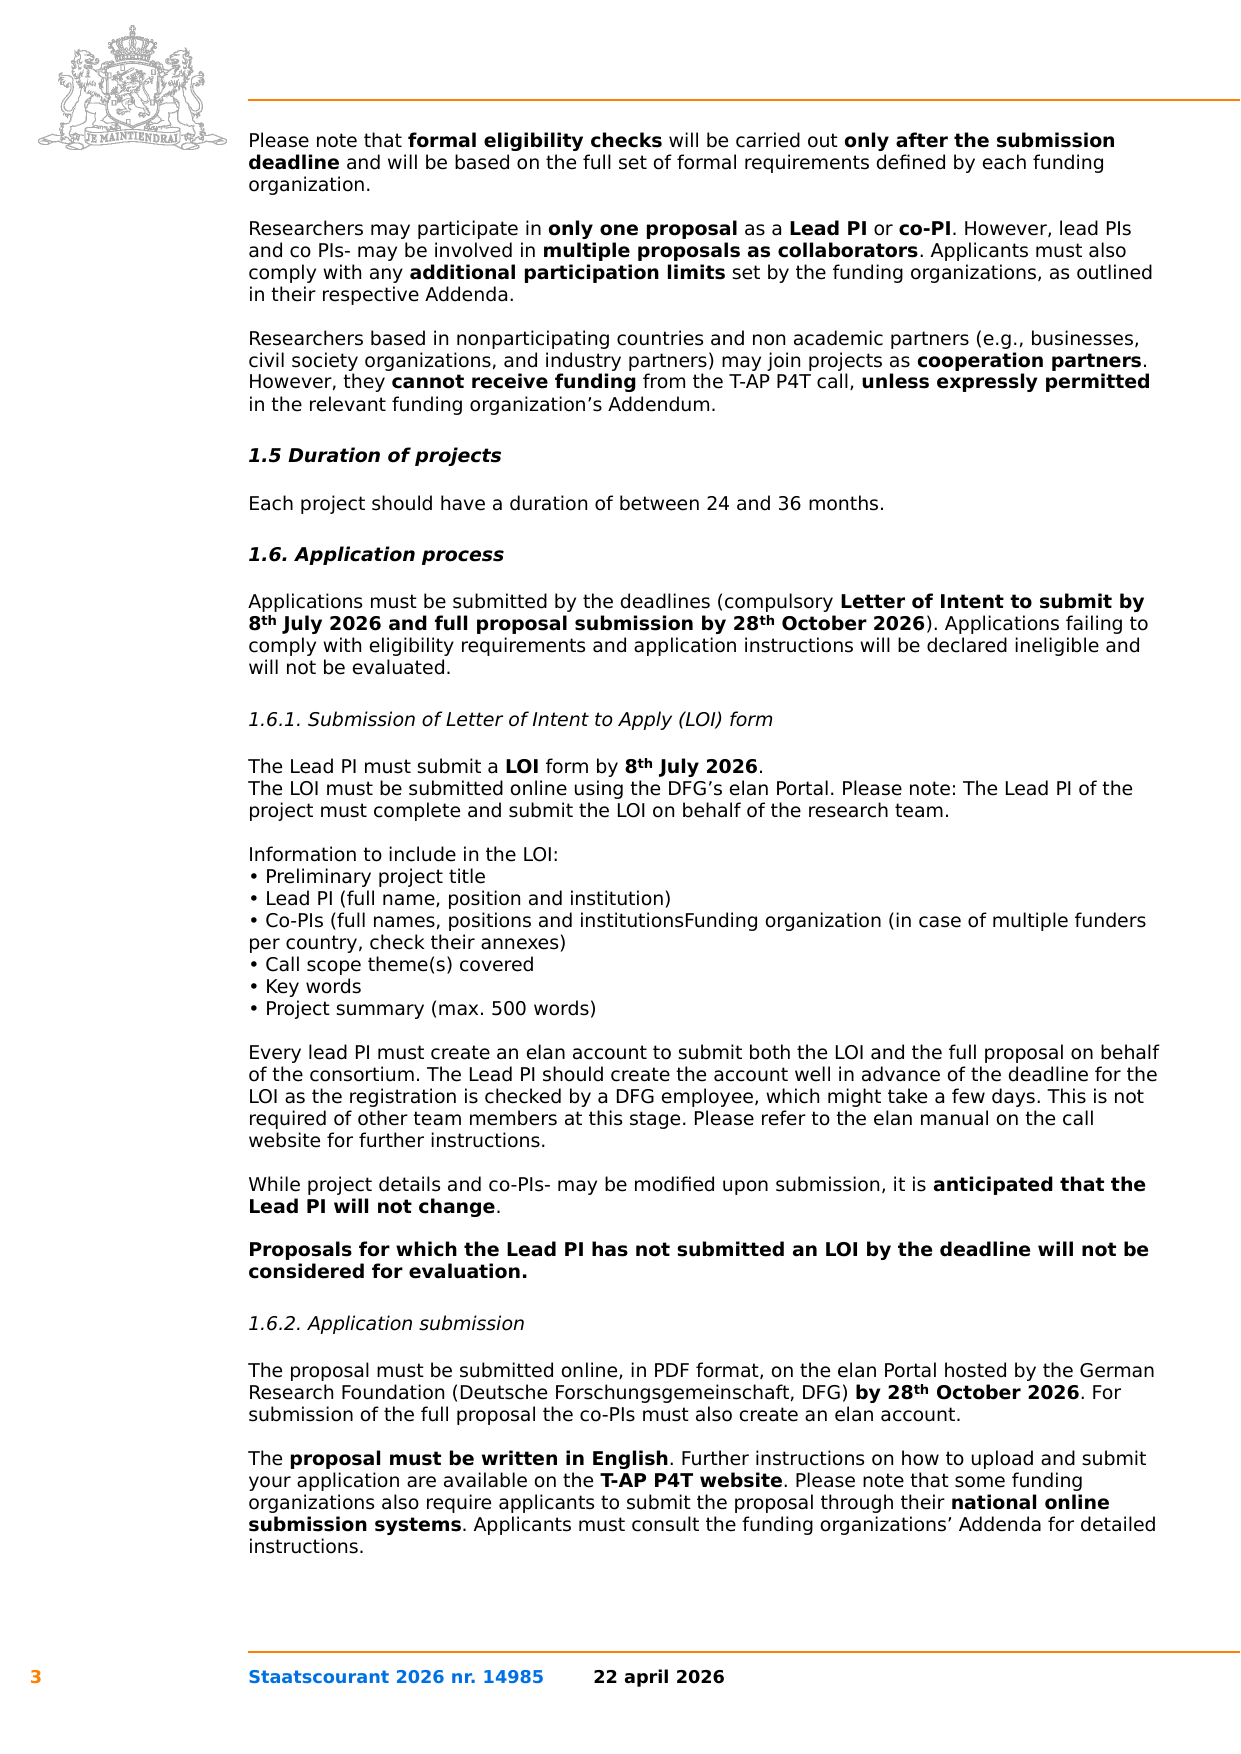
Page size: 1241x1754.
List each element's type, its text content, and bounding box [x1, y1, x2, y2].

text The Lead PI must submit a LOI form by 8th July 2026. [248, 756, 1163, 778]
text The proposal must be written in English. Further instructions on how to upload and submit your application are available on the T-AP P4T website. Please note that some funding organizations also require applicants to submit the proposal through their national online submission systems. Applicants must consult the funding organizations’ Addenda for detailed instructions. [248, 1448, 1163, 1558]
text Researchers may participate in only one proposal as a Lead PI or co-PI. However, lead PIs and co PIs- may be involved in multiple proposals as collaborators. Applicants must also comply with any additional participation limits set by the funding organizations, as outlined in their respective Addenda. [248, 218, 1163, 306]
text Information to include in the LOI: [248, 844, 1163, 866]
text Applications must be submitted by the deadlines (compulsory Letter of Intent to submit by 8th July 2026 and full proposal submission by 28th October 2026). Applications failing to comply with eligibility requirements and application instructions will be declared ineligible and will not be evaluated. [248, 591, 1163, 679]
text • Key words [248, 976, 1163, 998]
picture [38, 25, 227, 150]
text • Call scope theme(s) covered [248, 954, 1163, 976]
text • Preliminary project title [248, 866, 1163, 888]
text • Co-PIs (full names, positions and institutionsFunding organization (in case of multiple funders per country, check their annexes) [248, 910, 1163, 954]
subtitle 1.6.2. Application submission [248, 1313, 1163, 1335]
subtitle 1.5 Duration of projects [248, 445, 1163, 467]
subtitle 1.6.1. Submission of Letter of Intent to Apply (LOI) form [248, 709, 1163, 731]
subtitle 1.6. Application process [248, 544, 1163, 566]
text Researchers based in nonparticipating countries and non academic partners (e.g., businesses, civil society organizations, and industry partners) may join projects as cooperation partners. However, they cannot receive funding from the T-AP P4T call, unless expressly permitted in the relevant funding organization’s Addendum. [248, 327, 1163, 415]
text Please note that formal eligibility checks will be carried out only after the submission deadline and will be based on the full set of formal requirements defined by each funding organization. [248, 130, 1163, 196]
text The LOI must be submitted online using the DFG’s elan Portal. Please note: The Lead PI of the project must complete and submit the LOI on behalf of the research team. [248, 778, 1163, 822]
text Each project should have a duration of between 24 and 36 months. [248, 492, 1163, 514]
text The proposal must be submitted online, in PDF format, on the elan Portal hosted by the German Research Foundation (Deutsche Forschungsgemeinschaft, DFG) by 28th October 2026. For submission of the full proposal the co-PIs must also create an elan account. [248, 1360, 1163, 1426]
text Proposals for which the Lead PI has not submitted an LOI by the deadline will not be considered for evaluation. [248, 1239, 1163, 1283]
text Every lead PI must create an elan account to submit both the LOI and the full proposal on behalf of the consortium. The Lead PI should create the account well in advance of the deadline for the LOI as the registration is checked by a DFG employee, which might take a few days. This is not required of other team members at this stage. Please refer to the elan manual on the call website for further instructions. [248, 1042, 1163, 1152]
text While project details and co-PIs- may be modified upon submission, it is anticipated that the Lead PI will not change. [248, 1173, 1163, 1217]
text • Lead PI (full name, position and institution) [248, 888, 1163, 910]
text • Project summary (max. 500 words) [248, 998, 1163, 1020]
